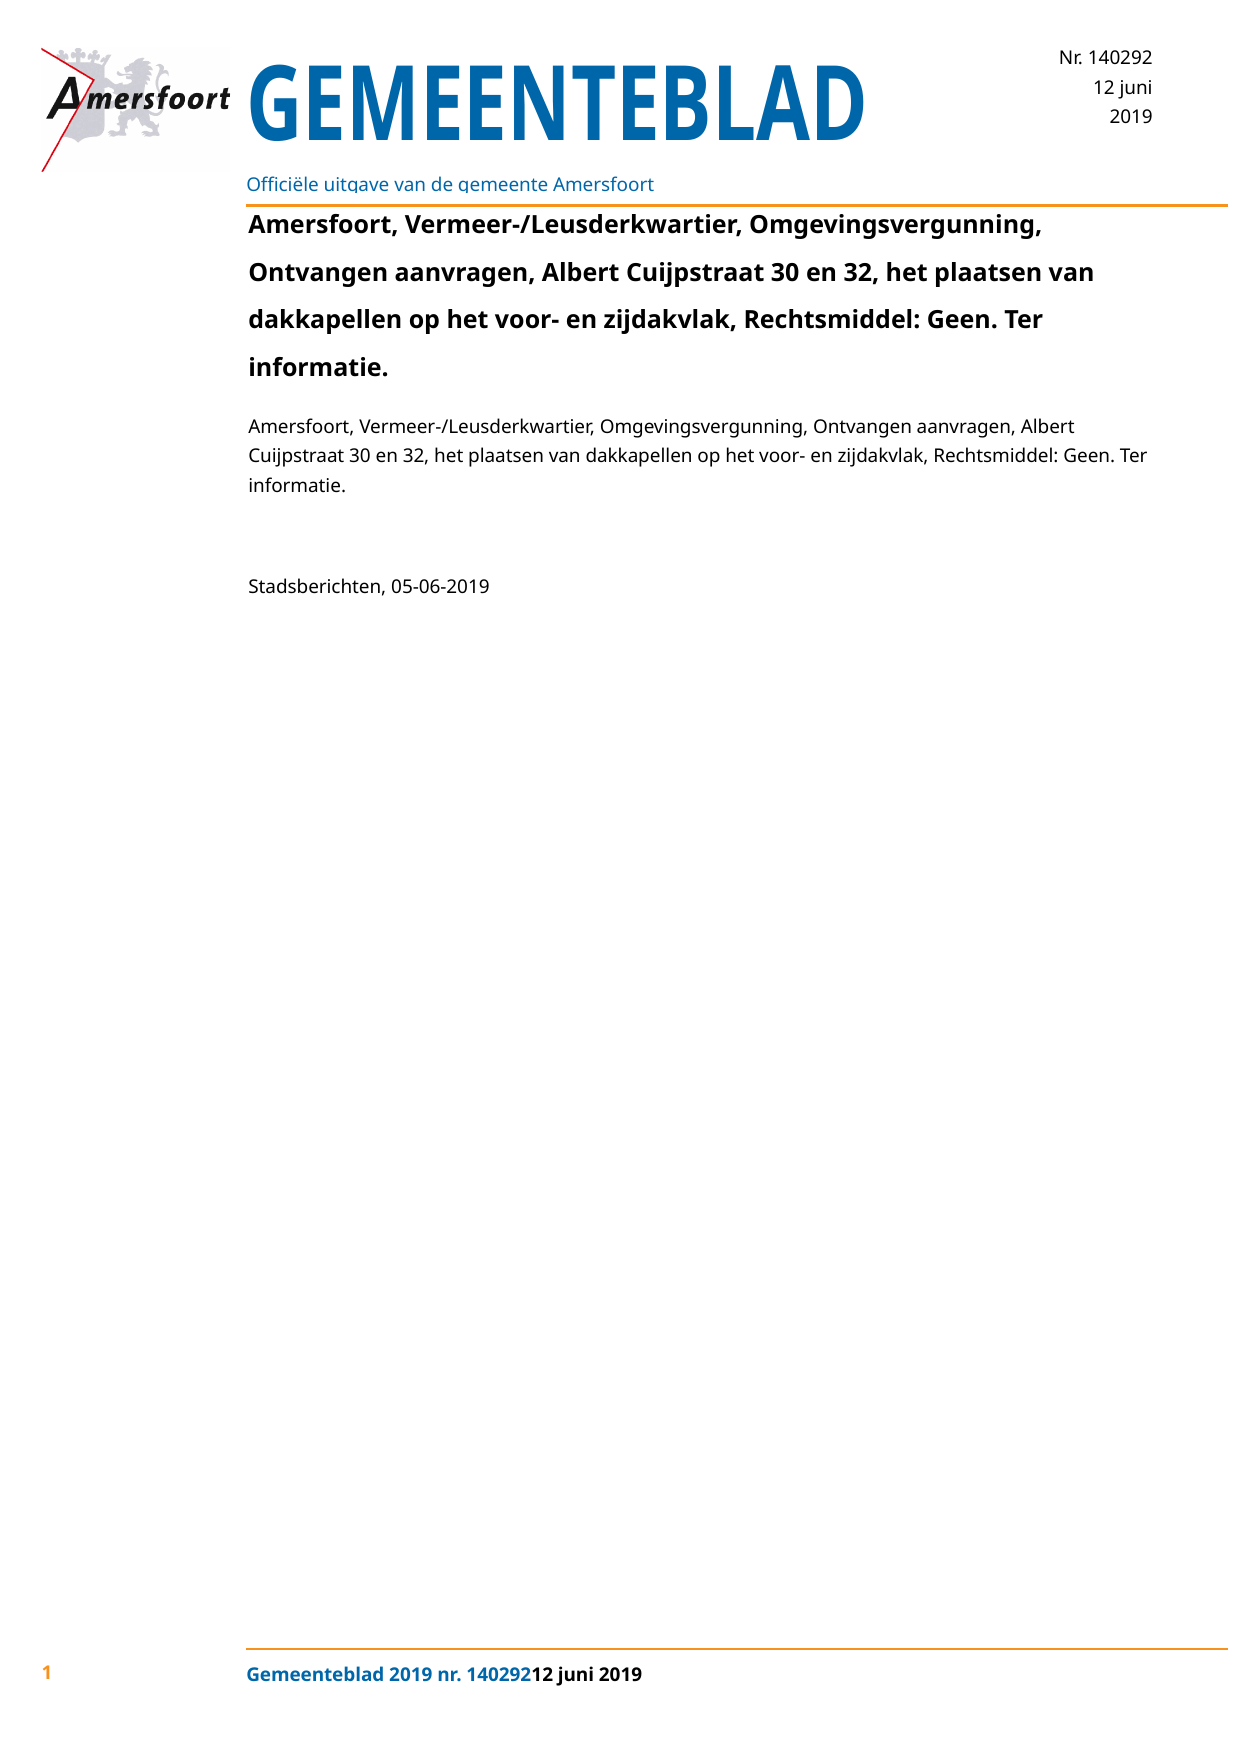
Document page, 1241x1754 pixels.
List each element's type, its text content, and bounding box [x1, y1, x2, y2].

text Amersfoort, Vermeer-/Leusderkwartier, Omgevingsvergunning, Ontvangen aanvragen, Albert Cuijpstraat 30 en 32, het plaatsen van dakkapellen op het voor- en zijdakvlak, Rechtsmiddel: Geen. Ter informatie. [248, 413, 1152, 498]
text Amersfoort, Vermeer-/Leusderkwartier, Omgevingsvergunning, Ontvangen aanvragen, Albert Cuijpstraat 30 en 32, het plaatsen van dakkapellen op het voor- en zijdakvlak, Rechtsmiddel: Geen. Ter informatie. [248, 207, 1152, 384]
text Stadsberichten, 05-06-2019 [248, 573, 1152, 599]
picture [41, 47, 231, 172]
